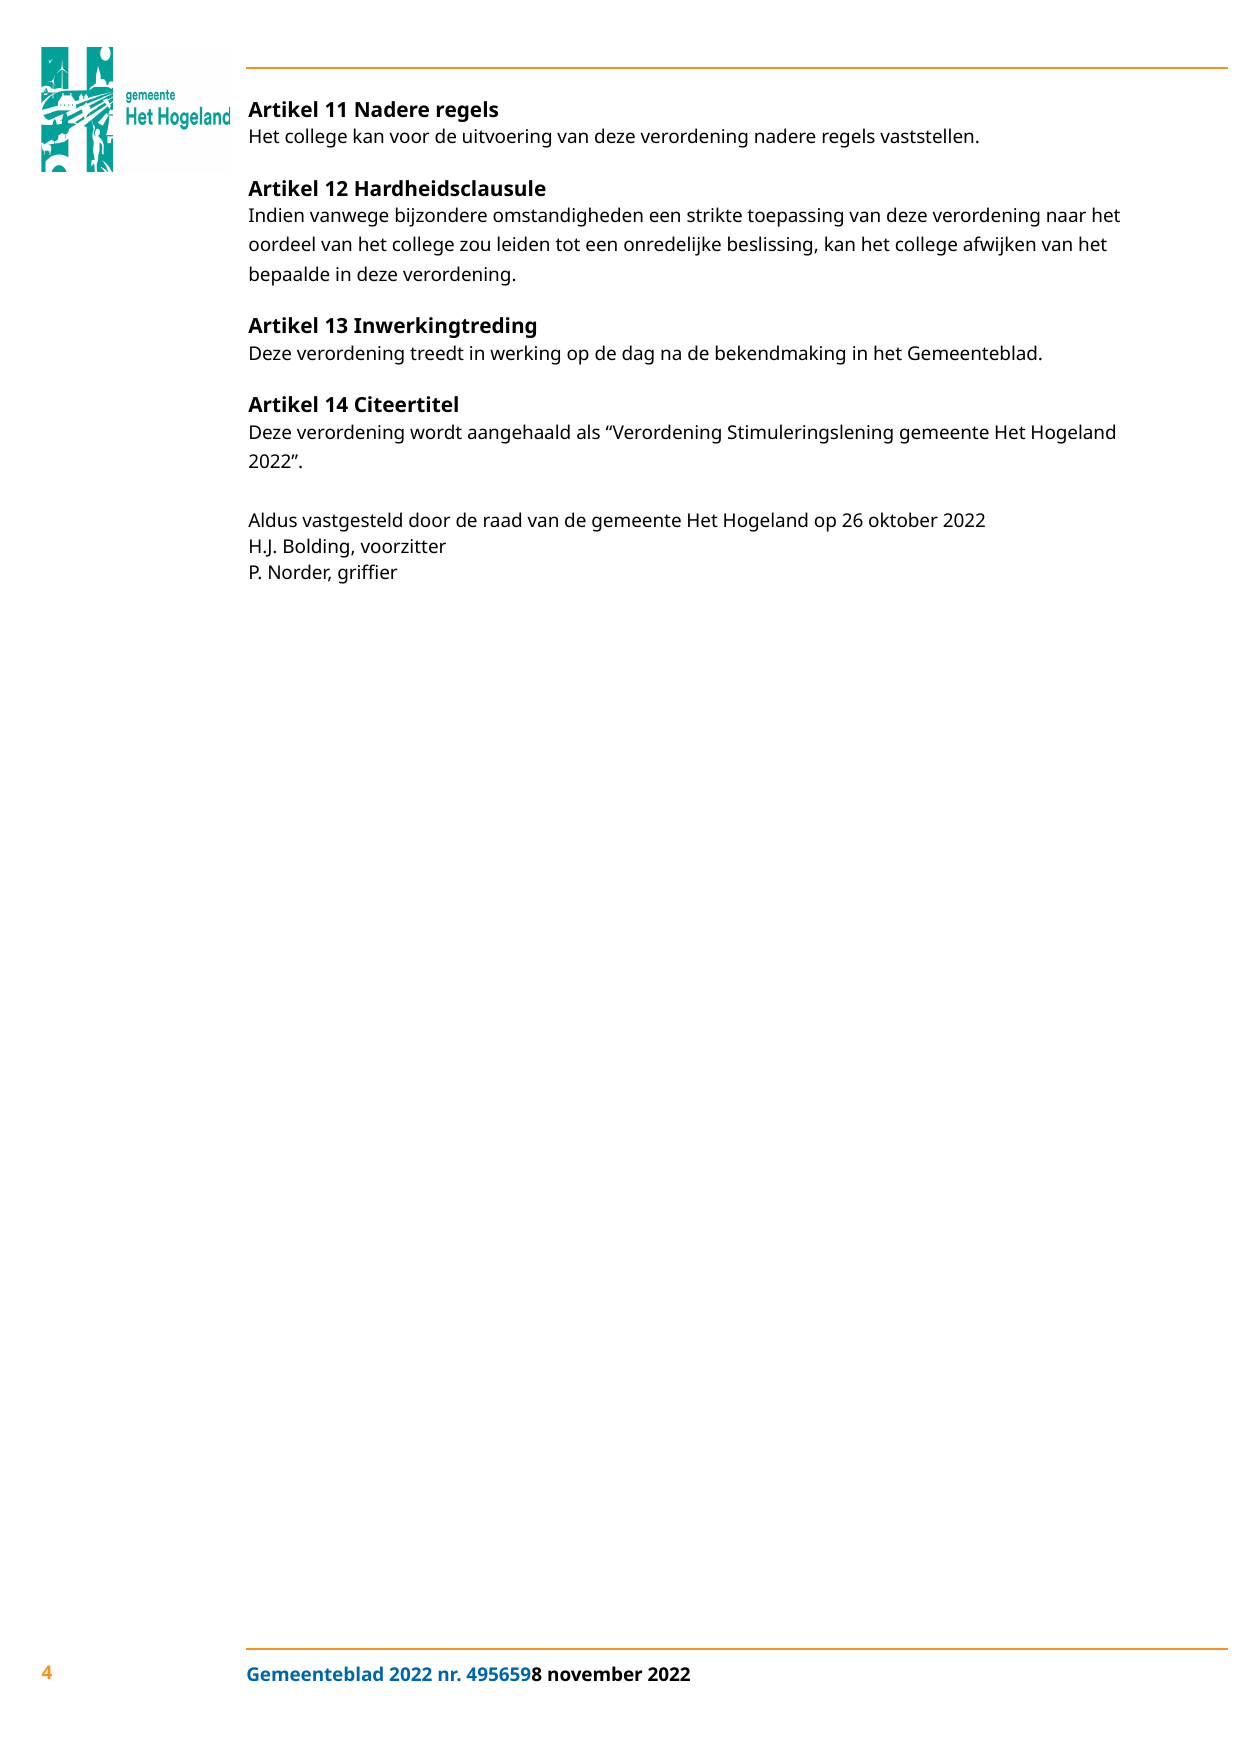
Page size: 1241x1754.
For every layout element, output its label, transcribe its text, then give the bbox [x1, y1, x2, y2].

text Artikel 14 Citeertitel [248, 391, 1152, 419]
text Het college kan voor de uitvoering van deze verordening nadere regels vaststellen. [248, 123, 1152, 149]
text Artikel 12 Hardheidsclausule [248, 174, 1152, 202]
text Deze verordening wordt aangehaald als “Verordening Stimuleringslening gemeente Het Hogeland 2022”. [248, 419, 1152, 474]
text H.J. Bolding, voorzitter [248, 533, 1152, 559]
text Deze verordening treedt in werking op de dag na de bekendmaking in het Gemeenteblad. [248, 340, 1152, 366]
text P. Norder, griffier [248, 559, 1152, 585]
text Artikel 11 Nadere regels [248, 95, 1152, 123]
picture [41, 47, 231, 172]
text Indien vanwege bijzondere omstandigheden een strikte toepassing van deze verordening naar het oordeel van het college zou leiden tot een onredelijke beslissing, kan het college afwijken van het bepaalde in deze verordening. [248, 202, 1152, 287]
text Artikel 13 Inwerkingtreding [248, 312, 1152, 340]
text Aldus vastgesteld door de raad van de gemeente Het Hogeland op 26 oktober 2022 [248, 508, 1152, 533]
